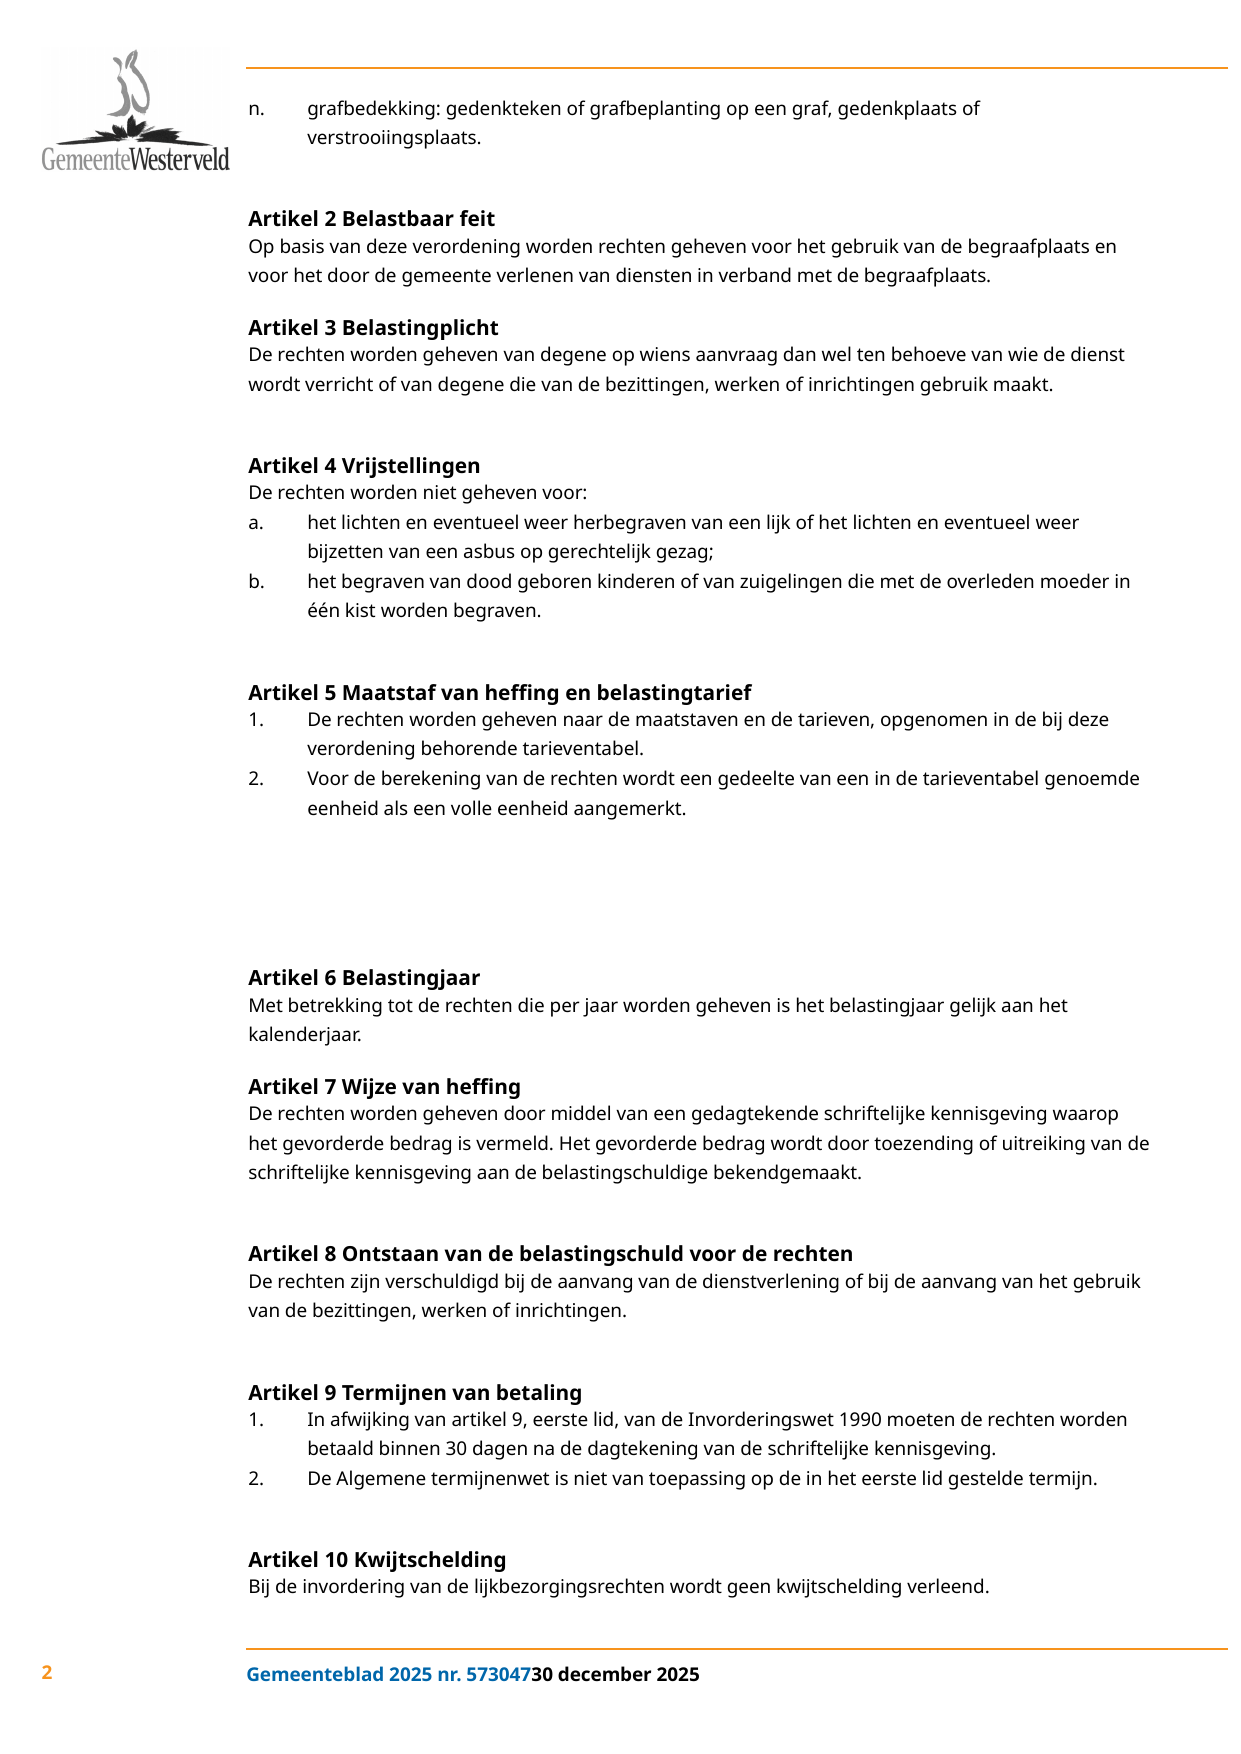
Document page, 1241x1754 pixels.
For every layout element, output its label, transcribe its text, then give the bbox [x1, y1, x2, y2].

text Artikel 2 Belastbaar feit [248, 204, 1152, 233]
text Met betrekking tot de rechten die per jaar worden geheven is het belastingjaar gelijk aan het kalenderjaar. [248, 992, 1152, 1047]
text Artikel 5 Maatstaf van heffing en belastingtarief [248, 678, 1152, 706]
text De rechten zijn verschuldigd bij de aanvang van de dienstverlening of bij de aanvang van het gebruik van de bezittingen, werken of inrichtingen. [248, 1268, 1152, 1323]
text De rechten worden geheven door middel van een gedagtekende schriftelijke kennisgeving waarop het gevorderde bedrag is vermeld. Het gevorderde bedrag wordt door toezending of uitreiking van de schriftelijke kennisgeving aan de belastingschuldige bekendgemaakt. [248, 1100, 1152, 1185]
text De rechten worden geheven van degene op wiens aanvraag dan wel ten behoeve van wie de dienst wordt verricht of van degene die van de bezittingen, werken of inrichtingen gebruik maakt. [248, 341, 1152, 397]
text Artikel 6 Belastingjaar [248, 963, 1152, 992]
list De rechten worden geheven naar de maatstaven en de tarieven, opgenomen in de bij deze verordening behorende tarieventabel. [248, 706, 1152, 761]
text Op basis van deze verordening worden rechten geheven voor het gebruik van de begraafplaats en voor het door de gemeente verlenen van diensten in verband met de begraafplaats. [248, 233, 1152, 288]
list Voor de berekening van de rechten wordt een gedeelte van een in de tarieventabel genoemde eenheid als een volle eenheid aangemerkt. [248, 765, 1152, 821]
text Artikel 4 Vrijstellingen [248, 451, 1152, 479]
text Bij de invordering van de lijkbezorgingsrechten wordt geen kwijtschelding verleend. [248, 1574, 1152, 1599]
list grafbedekking: gedenkteken of grafbeplanting op een graf, gedenkplaats of verstrooiingsplaats. [248, 95, 1152, 150]
list De Algemene termijnenwet is niet van toepassing op de in het eerste lid gestelde termijn. [248, 1465, 1152, 1491]
text Artikel 10 Kwijtschelding [248, 1545, 1152, 1574]
text De rechten worden niet geheven voor: [248, 479, 1152, 505]
list In afwijking van artikel 9, eerste lid, van de Invorderingswet 1990 moeten de rechten worden betaald binnen 30 dagen na de dagtekening van de schriftelijke kennisgeving. [248, 1406, 1152, 1461]
picture [41, 47, 231, 172]
list het begraven van dood geboren kinderen of van zuigelingen die met de overleden moeder in één kist worden begraven. [248, 568, 1152, 623]
text Artikel 7 Wijze van heffing [248, 1072, 1152, 1100]
list het lichten en eventueel weer herbegraven van een lijk of het lichten en eventueel weer bijzetten van een asbus op gerechtelijk gezag; [248, 509, 1152, 564]
text Artikel 3 Belastingplicht [248, 313, 1152, 341]
text Artikel 9 Termijnen van betaling [248, 1378, 1152, 1406]
text Artikel 8 Ontstaan van de belastingschuld voor de rechten [248, 1239, 1152, 1268]
